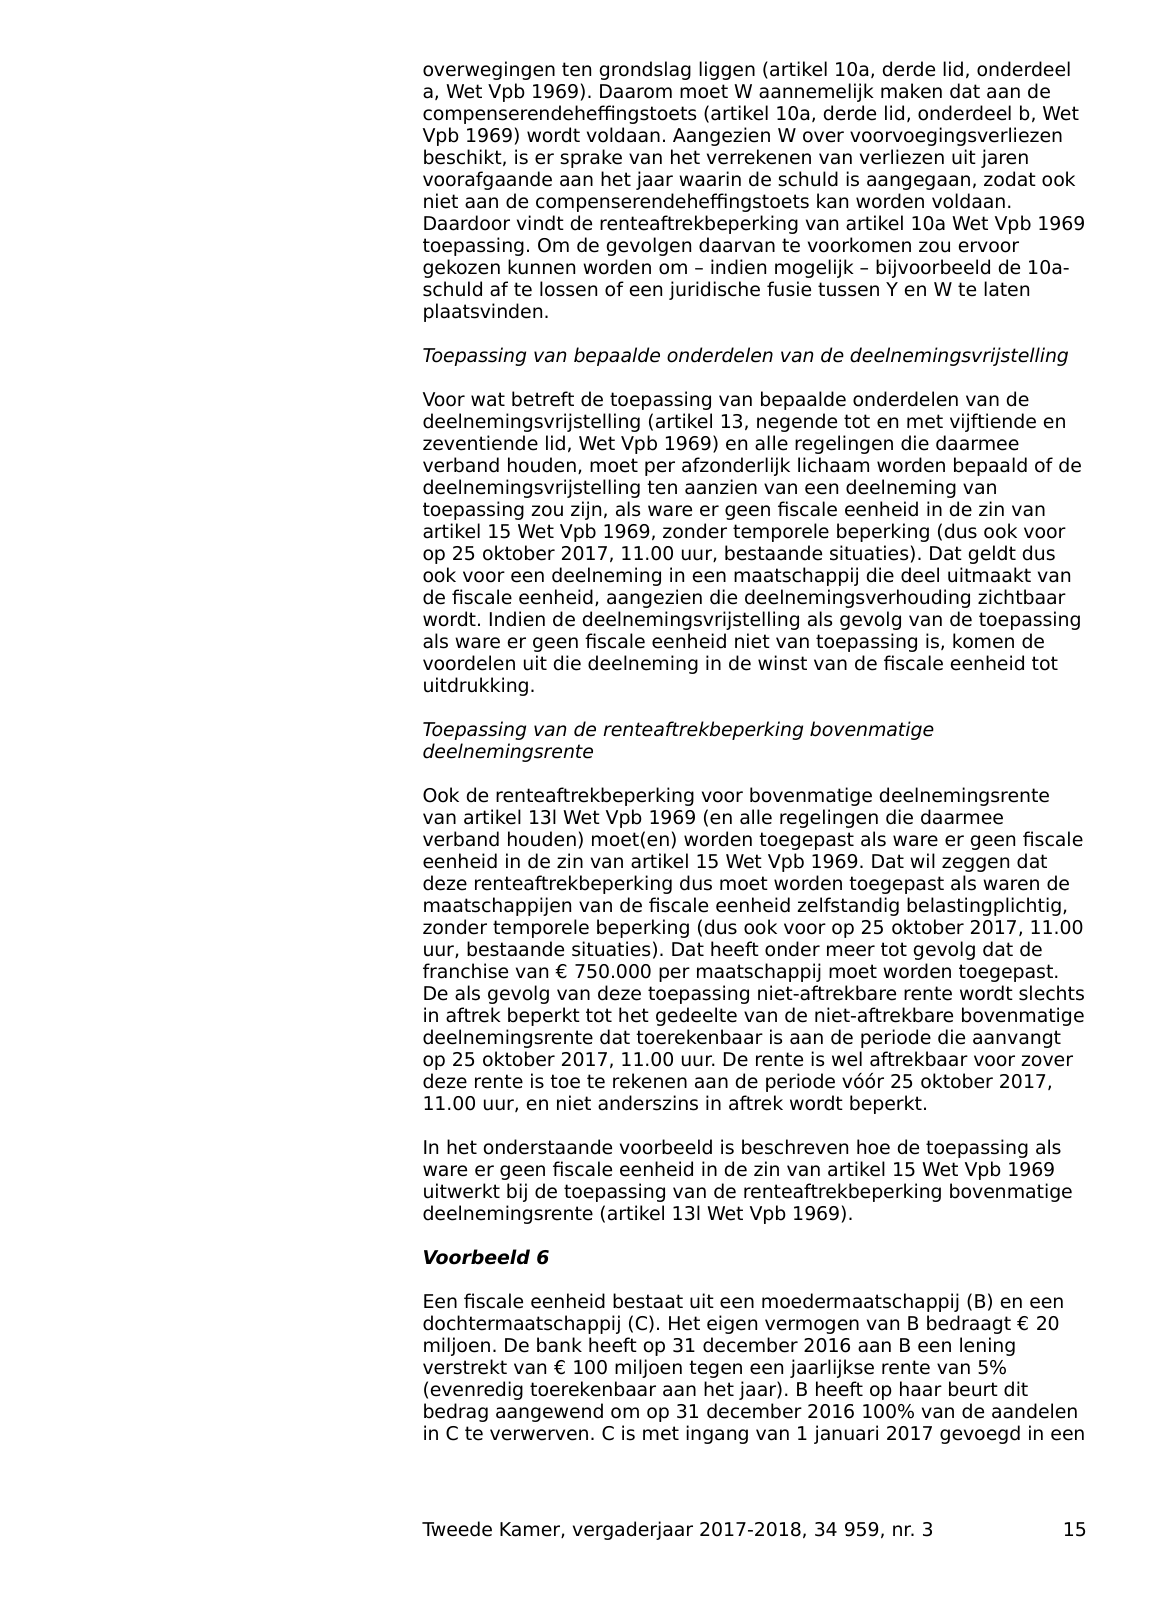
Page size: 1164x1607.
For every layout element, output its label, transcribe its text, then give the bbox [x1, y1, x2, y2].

subtitle Toepassing van bepaalde onderdelen van de deelnemingsvrijstelling [422, 345, 1087, 367]
text Ook de renteaftrekbeperking voor bovenmatige deelnemingsrente van artikel 13l Wet Vpb 1969 (en alle regelingen die daarmee verband houden) moet(en) worden toegepast als ware er geen fiscale eenheid in de zin van artikel 15 Wet Vpb 1969. Dat wil zeggen dat deze renteaftrekbeperking dus moet worden toegepast als waren de maatschappijen van de fiscale eenheid zelfstandig belastingplichtig, zonder temporele beperking (dus ook voor op 25 oktober 2017, 11.00 uur, bestaande situaties). Dat heeft onder meer tot gevolg dat de franchise van € 750.000 per maatschappij moet worden toegepast. De als gevolg van deze toepassing niet-aftrekbare rente wordt slechts in aftrek beperkt tot het gedeelte van de niet-aftrekbare bovenmatige deelnemingsrente dat toerekenbaar is aan de periode die aanvangt op 25 oktober 2017, 11.00 uur. De rente is wel aftrekbaar voor zover deze rente is toe te rekenen aan de periode vóór 25 oktober 2017, 11.00 uur, en niet anderszins in aftrek wordt beperkt. [422, 785, 1087, 1115]
subtitle Voorbeeld 6 [422, 1247, 1087, 1269]
text Voor wat betreft de toepassing van bepaalde onderdelen van de deelnemingsvrijstelling (artikel 13, negende tot en met vijftiende en zeventiende lid, Wet Vpb 1969) en alle regelingen die daarmee verband houden, moet per afzonderlijk lichaam worden bepaald of de deelnemingsvrijstelling ten aanzien van een deelneming van toepassing zou zijn, als ware er geen fiscale eenheid in de zin van artikel 15 Wet Vpb 1969, zonder temporele beperking (dus ook voor op 25 oktober 2017, 11.00 uur, bestaande situaties). Dat geldt dus ook voor een deelneming in een maatschappij die deel uitmaakt van de fiscale eenheid, aangezien die deelnemingsverhouding zichtbaar wordt. Indien de deelnemingsvrijstelling als gevolg van de toepassing als ware er geen fiscale eenheid niet van toepassing is, komen de voordelen uit die deelneming in de winst van de fiscale eenheid tot uitdrukking. [422, 389, 1087, 697]
text Een fiscale eenheid bestaat uit een moedermaatschappij (B) en een dochtermaatschappij (C). Het eigen vermogen van B bedraagt € 20 miljoen. De bank heeft op 31 december 2016 aan B een lening verstrekt van € 100 miljoen tegen een jaarlijkse rente van 5% (evenredig toerekenbaar aan het jaar). B heeft op haar beurt dit bedrag aangewend om op 31 december 2016 100% van de aandelen in C te verwerven. C is met ingang van 1 januari 2017 gevoegd in een [422, 1291, 1087, 1445]
text overwegingen ten grondslag liggen (artikel 10a, derde lid, onderdeel a, Wet Vpb 1969). Daarom moet W aannemelijk maken dat aan de compenserendeheffingstoets (artikel 10a, derde lid, onderdeel b, Wet Vpb 1969) wordt voldaan. Aangezien W over voorvoegingsverliezen beschikt, is er sprake van het verrekenen van verliezen uit jaren voorafgaande aan het jaar waarin de schuld is aangegaan, zodat ook niet aan de compenserendeheffingstoets kan worden voldaan. Daardoor vindt de renteaftrekbeperking van artikel 10a Wet Vpb 1969 toepassing. Om de gevolgen daarvan te voorkomen zou ervoor gekozen kunnen worden om – indien mogelijk – bijvoorbeeld de 10a-schuld af te lossen of een juridische fusie tussen Y en W te laten plaatsvinden. [422, 59, 1087, 323]
subtitle Toepassing van de renteaftrekbeperking bovenmatige deelnemingsrente [422, 719, 1087, 763]
text In het onderstaande voorbeeld is beschreven hoe de toepassing als ware er geen fiscale eenheid in de zin van artikel 15 Wet Vpb 1969 uitwerkt bij de toepassing van de renteaftrekbeperking bovenmatige deelnemingsrente (artikel 13l Wet Vpb 1969). [422, 1137, 1087, 1225]
